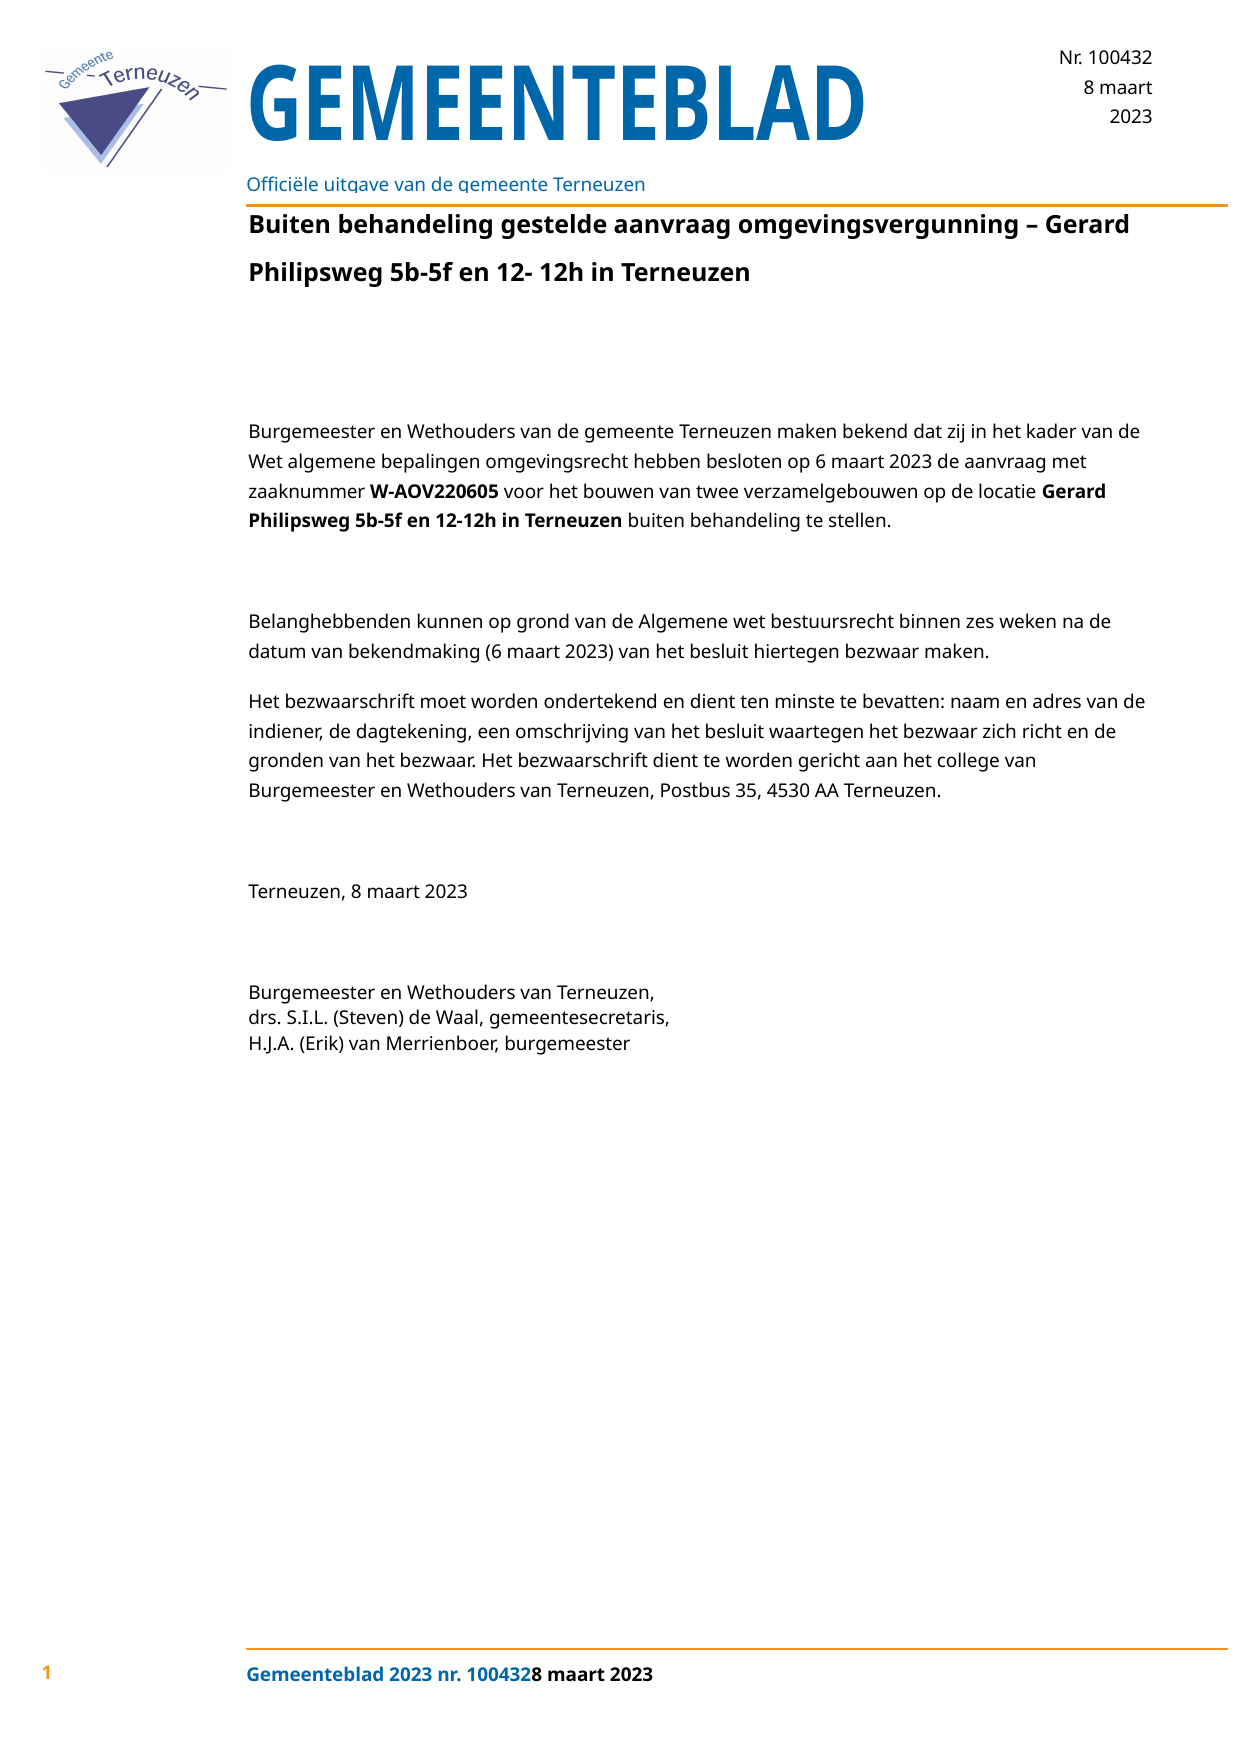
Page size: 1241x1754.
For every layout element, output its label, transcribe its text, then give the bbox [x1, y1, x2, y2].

text Het bezwaarschrift moet worden ondertekend en dient ten minste te bevatten: naam en adres van de indiener, de dagtekening, een omschrijving van het besluit waartegen het bezwaar zich richt en de gronden van het bezwaar. Het bezwaarschrift dient te worden gericht aan het college van Burgemeester en Wethouders van Terneuzen, Postbus 35, 4530 AA Terneuzen. [248, 688, 1152, 803]
text Terneuzen, 8 maart 2023 [248, 878, 1152, 904]
text Buiten behandeling gestelde aanvraag omgevingsvergunning – Gerard Philipsweg 5b-5f en 12- 12h in Terneuzen [248, 207, 1152, 288]
table_cell H.J.A. (Erik) van Merrienboer, burgemeester [248, 1030, 1152, 1056]
text Belanghebbenden kunnen op grond van de Algemene wet bestuursrecht binnen zes weken na de datum van bekendmaking (6 maart 2023) van het besluit hiertegen bezwaar maken. [248, 608, 1152, 664]
table_cell drs. S.I.L. (Steven) de Waal, gemeentesecretaris, [248, 1005, 837, 1030]
picture [41, 47, 231, 172]
table_header Burgemeester en Wethouders van Terneuzen, [248, 979, 1152, 1004]
table_cell [837, 1005, 1152, 1030]
text Burgemeester en Wethouders van de gemeente Terneuzen maken bekend dat zij in het kader van de Wet algemene bepalingen omgevingsrecht hebben besloten op 6 maart 2023 de aanvraag met zaaknummer W-AOV220605 voor het bouwen van twee verzamelgebouwen op de locatie Gerard Philipsweg 5b-5f en 12-12h in Terneuzen buiten behandeling te stellen. [248, 419, 1152, 533]
